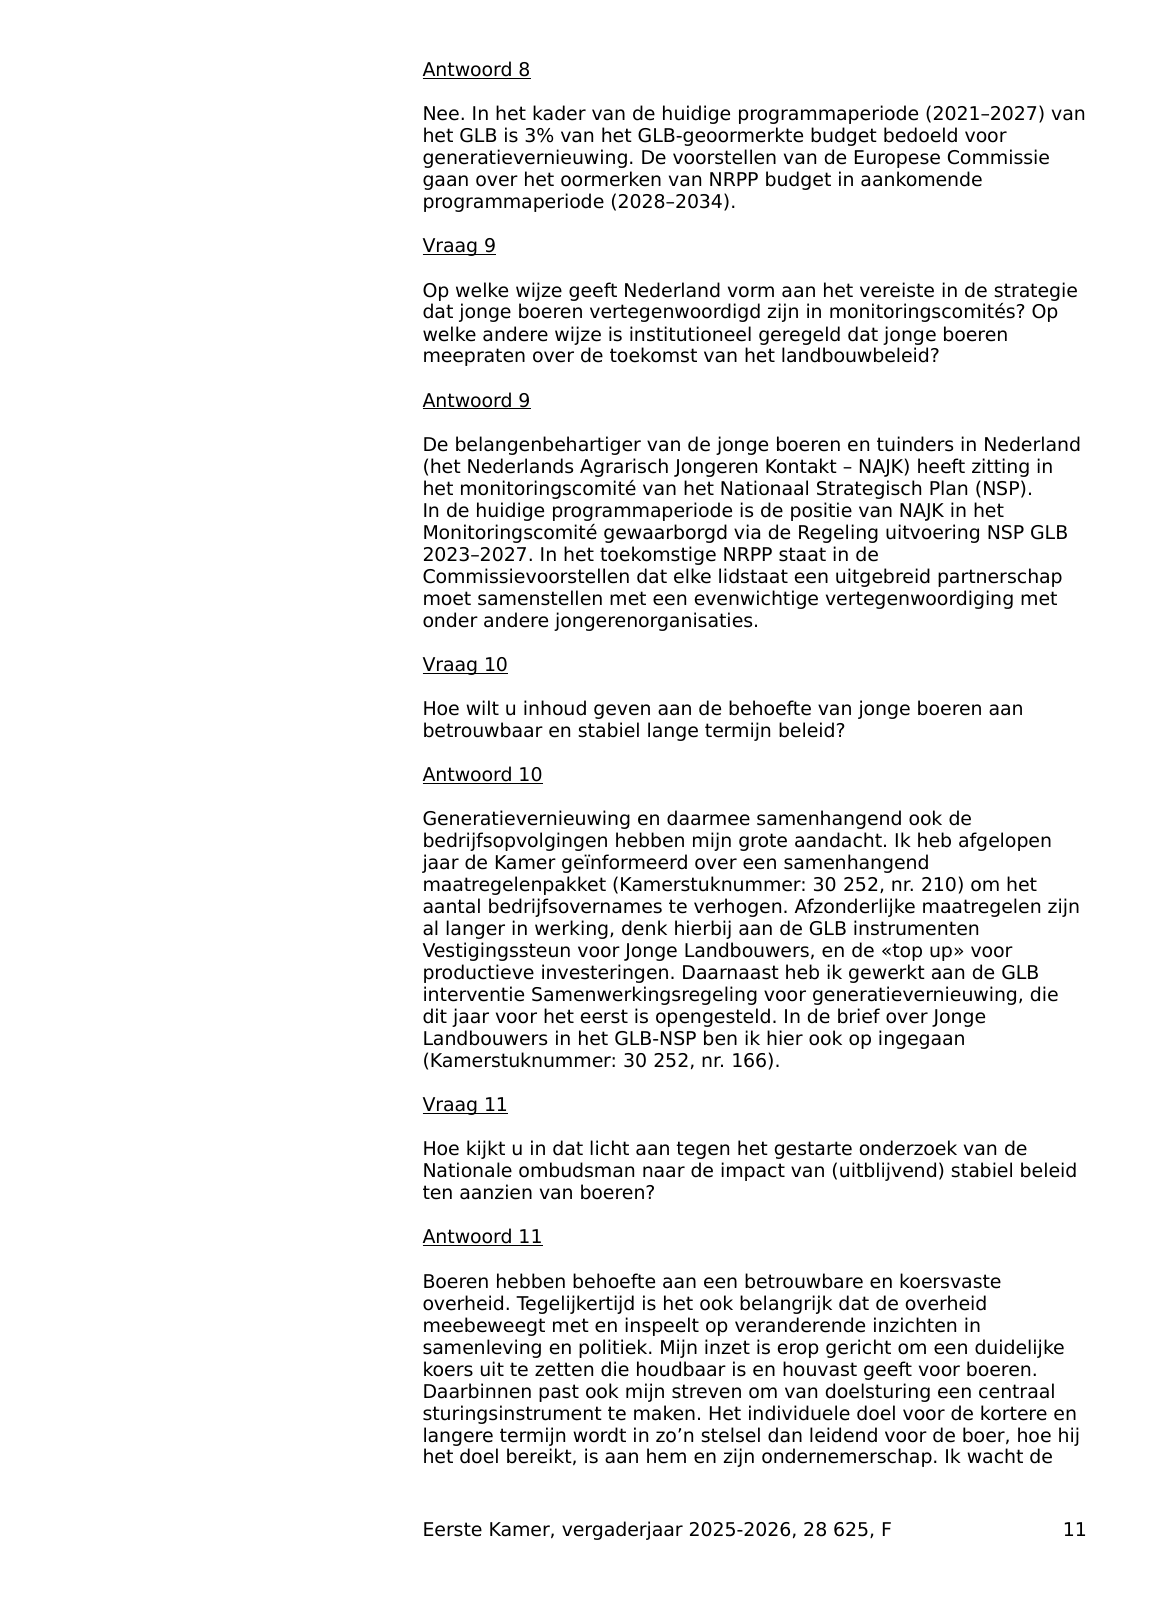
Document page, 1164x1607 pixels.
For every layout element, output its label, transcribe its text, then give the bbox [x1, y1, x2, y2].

subtitle Antwoord 11 [422, 1226, 1087, 1248]
subtitle Vraag 9 [422, 235, 1087, 257]
text Hoe wilt u inhoud geven aan de behoefte van jonge boeren aan betrouwbaar en stabiel lange termijn beleid? [422, 698, 1087, 742]
subtitle Antwoord 8 [422, 59, 1087, 81]
text Op welke wijze geeft Nederland vorm aan het vereiste in de strategie dat jonge boeren vertegenwoordigd zijn in monitoringscomités? Op welke andere wijze is institutioneel geregeld dat jonge boeren meepraten over de toekomst van het landbouwbeleid? [422, 279, 1087, 367]
subtitle Antwoord 10 [422, 764, 1087, 786]
text Boeren hebben behoefte aan een betrouwbare en koersvaste overheid. Tegelijkertijd is het ook belangrijk dat de overheid meebeweegt met en inspeelt op veranderende inzichten in samenleving en politiek. Mijn inzet is erop gericht om een duidelijke koers uit te zetten die houdbaar is en houvast geeft voor boeren. Daarbinnen past ook mijn streven om van doelsturing een centraal sturingsinstrument te maken. Het individuele doel voor de kortere en langere termijn wordt in zo’n stelsel dan leidend voor de boer, hoe hij het doel bereikt, is aan hem en zijn ondernemerschap. Ik wacht de [422, 1271, 1087, 1468]
text In de huidige programmaperiode is de positie van NAJK in het Monitoringscomité gewaarborgd via de Regeling uitvoering NSP GLB 2023–2027. In het toekomstige NRPP staat in de Commissievoorstellen dat elke lidstaat een uitgebreid partnerschap moet samenstellen met een evenwichtige vertegenwoordiging met onder andere jongerenorganisaties. [422, 500, 1087, 632]
subtitle Vraag 11 [422, 1094, 1087, 1116]
text De belangenbehartiger van de jonge boeren en tuinders in Nederland (het Nederlands Agrarisch Jongeren Kontakt – NAJK) heeft zitting in het monitoringscomité van het Nationaal Strategisch Plan (NSP). [422, 434, 1087, 500]
subtitle Antwoord 9 [422, 389, 1087, 412]
text Generatievernieuwing en daarmee samenhangend ook de bedrijfsopvolgingen hebben mijn grote aandacht. Ik heb afgelopen jaar de Kamer geïnformeerd over een samenhangend maatregelenpakket (Kamerstuknummer: 30 252, nr. 210) om het aantal bedrijfsovernames te verhogen. Afzonderlijke maatregelen zijn al langer in werking, denk hierbij aan de GLB instrumenten Vestigingssteun voor Jonge Landbouwers, en de «top up» voor productieve investeringen. Daarnaast heb ik gewerkt aan de GLB interventie Samenwerkingsregeling voor generatievernieuwing, die dit jaar voor het eerst is opengesteld. In de brief over Jonge Landbouwers in het GLB-NSP ben ik hier ook op ingegaan (Kamerstuknummer: 30 252, nr. 166). [422, 808, 1087, 1072]
text Hoe kijkt u in dat licht aan tegen het gestarte onderzoek van de Nationale ombudsman naar de impact van (uitblijvend) stabiel beleid ten aanzien van boeren? [422, 1138, 1087, 1204]
subtitle Vraag 10 [422, 654, 1087, 676]
text Nee. In het kader van de huidige programmaperiode (2021–2027) van het GLB is 3% van het GLB-geoormerkte budget bedoeld voor generatievernieuwing. De voorstellen van de Europese Commissie gaan over het oormerken van NRPP budget in aankomende programmaperiode (2028–2034). [422, 103, 1087, 213]
